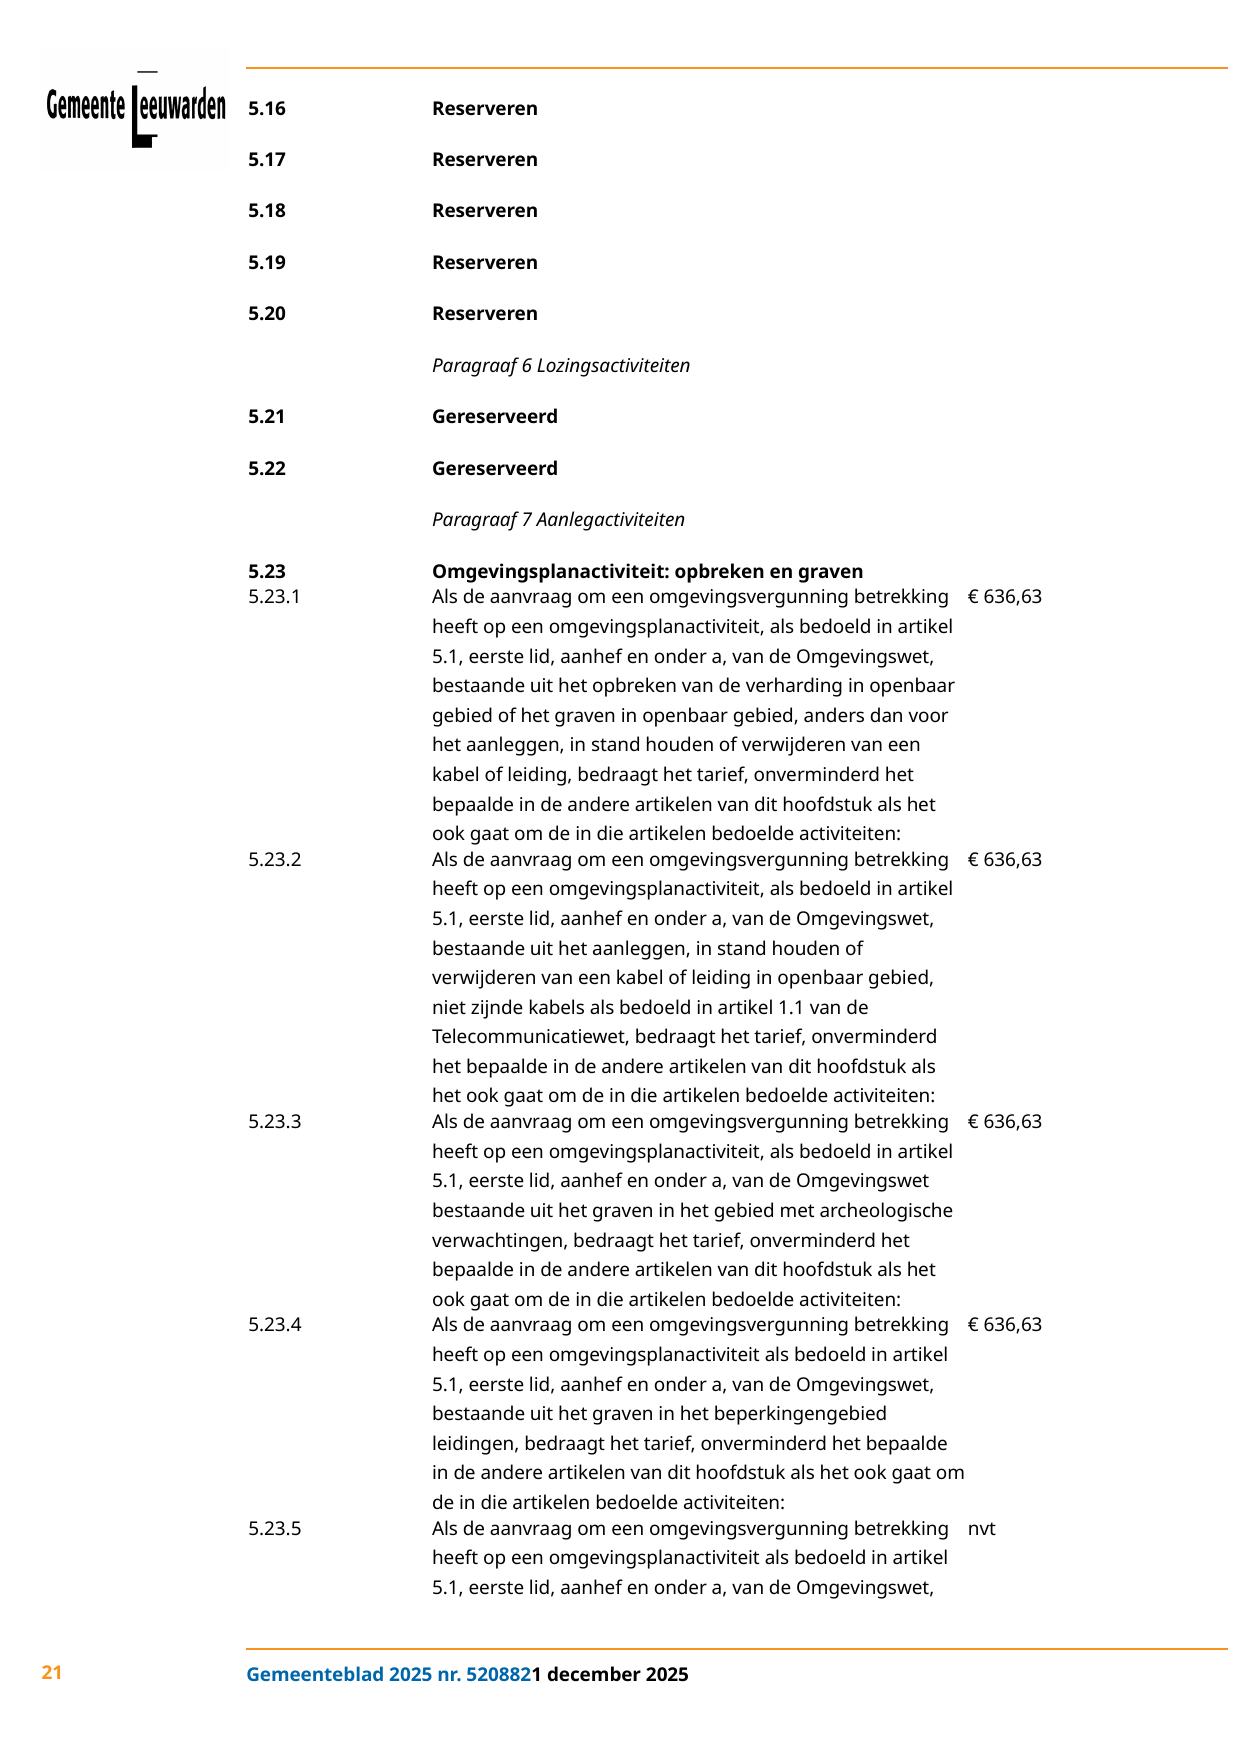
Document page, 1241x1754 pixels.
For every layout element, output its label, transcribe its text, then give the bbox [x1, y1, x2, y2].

table_cell [968, 275, 1152, 301]
table_cell € 636,63 [968, 1312, 1152, 1515]
table_cell 5.23.4 [248, 1312, 432, 1515]
table_cell Gereserveerd [432, 455, 968, 481]
table_cell Als de aanvraag om een omgevingsvergunning betrekking heeft op een omgevingsplanactiviteit, als bedoeld in artikel 5.1, eerste lid, aanhef en onder a, van de Omgevingswet, bestaande uit het opbreken van de verharding in openbaar gebied of het graven in openbaar gebied, anders dan voor het aanleggen, in stand houden of verwijderen van een kabel of leiding, bedraagt het tarief, onverminderd het bepaalde in de andere artikelen van dit hoofdstuk als het ook gaat om de in die artikelen bedoelde activiteiten: [432, 584, 968, 846]
table_cell 5.21 [248, 404, 432, 429]
table_cell [248, 481, 432, 506]
table_cell [968, 198, 1152, 223]
table_cell 5.19 [248, 249, 432, 275]
table_cell [968, 224, 1152, 249]
table_cell 5.23.5 [248, 1515, 432, 1600]
table_cell € 636,63 [968, 1109, 1152, 1312]
table_cell [968, 95, 1152, 121]
table_cell Als de aanvraag om een omgevingsvergunning betrekking heeft op een omgevingsplanactiviteit, als bedoeld in artikel 5.1, eerste lid, aanhef en onder a, van de Omgevingswet, bestaande uit het aanleggen, in stand houden of verwijderen van een kabel of leiding in openbaar gebied, niet zijnde kabels als bedoeld in artikel 1.1 van de Telecommunicatiewet, bedraagt het tarief, onverminderd het bepaalde in de andere artikelen van dit hoofdstuk als het ook gaat om de in die artikelen bedoelde activiteiten: [432, 846, 968, 1108]
table_cell € 636,63 [968, 584, 1152, 846]
table_cell [968, 455, 1152, 481]
table_cell Gereserveerd [432, 404, 968, 429]
table_cell 5.23.2 [248, 846, 432, 1108]
table_cell [968, 249, 1152, 275]
table_cell [248, 224, 432, 249]
table_cell 5.23 [248, 558, 432, 584]
table_cell nvt [968, 1515, 1152, 1600]
table_cell [968, 558, 1152, 584]
table_cell Reserveren [432, 249, 968, 275]
table_cell 5.16 [248, 95, 432, 121]
table_cell [968, 404, 1152, 429]
table_cell Als de aanvraag om een omgevingsvergunning betrekking heeft op een omgevingsplanactiviteit, als bedoeld in artikel 5.1, eerste lid, aanhef en onder a, van de Omgevingswet bestaande uit het graven in het gebied met archeologische verwachtingen, bedraagt het tarief, onverminderd het bepaalde in de andere artikelen van dit hoofdstuk als het ook gaat om de in die artikelen bedoelde activiteiten: [432, 1109, 968, 1312]
table_cell 5.23.3 [248, 1109, 432, 1312]
table_cell [248, 429, 432, 455]
table_cell [248, 506, 432, 532]
table_cell [432, 121, 968, 146]
table_cell [432, 532, 968, 558]
table_cell [248, 275, 432, 301]
table_cell [968, 172, 1152, 198]
table_cell 5.17 [248, 146, 432, 172]
table_cell [968, 429, 1152, 455]
table_cell Reserveren [432, 198, 968, 223]
table_cell [432, 481, 968, 506]
table_cell [248, 121, 432, 146]
table_cell 5.20 [248, 301, 432, 326]
table_cell [968, 121, 1152, 146]
table_cell [968, 378, 1152, 403]
table_cell [968, 352, 1152, 378]
table_cell Reserveren [432, 95, 968, 121]
table_cell Reserveren [432, 301, 968, 326]
table_cell [432, 429, 968, 455]
table_cell Reserveren [432, 146, 968, 172]
table_cell [968, 326, 1152, 352]
table_cell [248, 532, 432, 558]
table_cell € 636,63 [968, 846, 1152, 1108]
table_cell [968, 532, 1152, 558]
table_cell [248, 352, 432, 378]
table_cell [248, 326, 432, 352]
picture [41, 47, 231, 172]
table_cell [432, 224, 968, 249]
table_cell [968, 506, 1152, 532]
table_cell [968, 146, 1152, 172]
table_cell [432, 275, 968, 301]
table_cell [248, 378, 432, 403]
table_cell [432, 326, 968, 352]
table_cell Als de aanvraag om een omgevingsvergunning betrekking heeft op een omgevingsplanactiviteit als bedoeld in artikel 5.1, eerste lid, aanhef en onder a, van de Omgevingswet, bestaande uit het graven in het beperkingengebied leidingen, bedraagt het tarief, onverminderd het bepaalde in de andere artikelen van dit hoofdstuk als het ook gaat om de in die artikelen bedoelde activiteiten: [432, 1312, 968, 1515]
table_cell Paragraaf 7 Aanlegactiviteiten [432, 506, 968, 532]
table_cell 5.22 [248, 455, 432, 481]
table_cell [968, 481, 1152, 506]
table_cell Paragraaf 6 Lozingsactiviteiten [432, 352, 968, 378]
table_cell [248, 172, 432, 198]
table_cell [432, 378, 968, 403]
table_cell [432, 172, 968, 198]
table_cell Omgevingsplanactiviteit: opbreken en graven [432, 558, 968, 584]
table_cell [968, 301, 1152, 326]
table_cell 5.23.1 [248, 584, 432, 846]
table_cell Als de aanvraag om een omgevingsvergunning betrekking heeft op een omgevingsplanactiviteit als bedoeld in artikel 5.1, eerste lid, aanhef en onder a, van de Omgevingswet, [432, 1515, 968, 1600]
table_cell 5.18 [248, 198, 432, 223]
